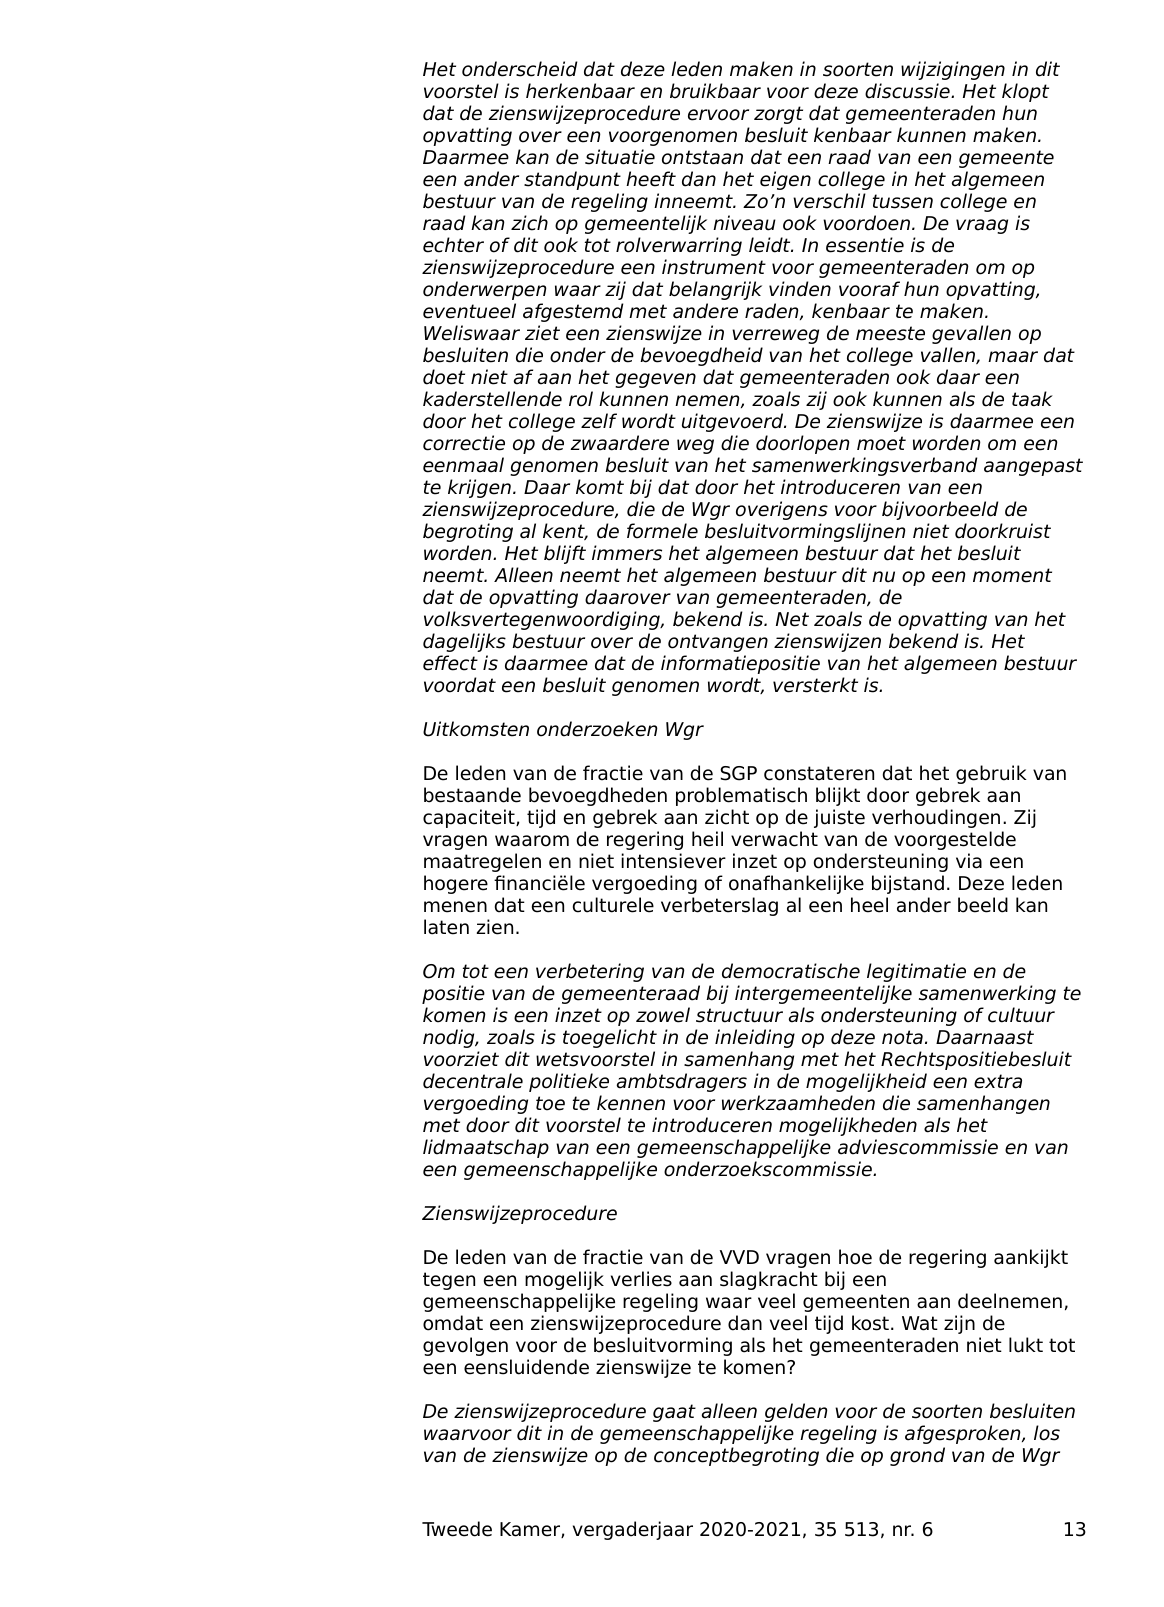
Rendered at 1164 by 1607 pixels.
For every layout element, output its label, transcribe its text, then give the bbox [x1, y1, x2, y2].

text De leden van de fractie van de SGP constateren dat het gebruik van bestaande bevoegdheden problematisch blijkt door gebrek aan capaciteit, tijd en gebrek aan zicht op de juiste verhoudingen. Zij vragen waarom de regering heil verwacht van de voorgestelde maatregelen en niet intensiever inzet op ondersteuning via een hogere financiële vergoeding of onafhankelijke bijstand. Deze leden menen dat een culturele verbeterslag al een heel ander beeld kan laten zien. [422, 763, 1087, 939]
subtitle Uitkomsten onderzoeken Wgr [422, 719, 1087, 741]
text De leden van de fractie van de VVD vragen hoe de regering aankijkt tegen een mogelijk verlies aan slagkracht bij een gemeenschappelijke regeling waar veel gemeenten aan deelnemen, omdat een zienswijzeprocedure dan veel tijd kost. Wat zijn de gevolgen voor de besluitvorming als het gemeenteraden niet lukt tot een eensluidende zienswijze te komen? [422, 1247, 1087, 1379]
subtitle Zienswijzeprocedure [422, 1203, 1087, 1225]
text De zienswijzeprocedure gaat alleen gelden voor de soorten besluiten waarvoor dit in de gemeenschappelijke regeling is afgesproken, los van de zienswijze op de conceptbegroting die op grond van de Wgr [422, 1401, 1087, 1467]
text Om tot een verbetering van de democratische legitimatie en de positie van de gemeenteraad bij intergemeentelijke samenwerking te komen is een inzet op zowel structuur als ondersteuning of cultuur nodig, zoals is toegelicht in de inleiding op deze nota. Daarnaast voorziet dit wetsvoorstel in samenhang met het Rechtspositiebesluit decentrale politieke ambtsdragers in de mogelijkheid een extra vergoeding toe te kennen voor werkzaamheden die samenhangen met door dit voorstel te introduceren mogelijkheden als het lidmaatschap van een gemeenschappelijke adviescommissie en van een gemeenschappelijke onderzoekscommissie. [422, 961, 1087, 1181]
text Het onderscheid dat deze leden maken in soorten wijzigingen in dit voorstel is herkenbaar en bruikbaar voor deze discussie. Het klopt dat de zienswijzeprocedure ervoor zorgt dat gemeenteraden hun opvatting over een voorgenomen besluit kenbaar kunnen maken. Daarmee kan de situatie ontstaan dat een raad van een gemeente een ander standpunt heeft dan het eigen college in het algemeen bestuur van de regeling inneemt. Zo’n verschil tussen college en raad kan zich op gemeentelijk niveau ook voordoen. De vraag is echter of dit ook tot rolverwarring leidt. In essentie is de zienswijzeprocedure een instrument voor gemeenteraden om op onderwerpen waar zij dat belangrijk vinden vooraf hun opvatting, eventueel afgestemd met andere raden, kenbaar te maken. Weliswaar ziet een zienswijze in verreweg de meeste gevallen op besluiten die onder de bevoegdheid van het college vallen, maar dat doet niet af aan het gegeven dat gemeenteraden ook daar een kaderstellende rol kunnen nemen, zoals zij ook kunnen als de taak door het college zelf wordt uitgevoerd. De zienswijze is daarmee een correctie op de zwaardere weg die doorlopen moet worden om een eenmaal genomen besluit van het samenwerkingsverband aangepast te krijgen. Daar komt bij dat door het introduceren van een zienswijzeprocedure, die de Wgr overigens voor bijvoorbeeld de begroting al kent, de formele besluitvormingslijnen niet doorkruist worden. Het blijft immers het algemeen bestuur dat het besluit neemt. Alleen neemt het algemeen bestuur dit nu op een moment dat de opvatting daarover van gemeenteraden, de volksvertegenwoordiging, bekend is. Net zoals de opvatting van het dagelijks bestuur over de ontvangen zienswijzen bekend is. Het effect is daarmee dat de informatiepositie van het algemeen bestuur voordat een besluit genomen wordt, versterkt is. [422, 59, 1087, 696]
